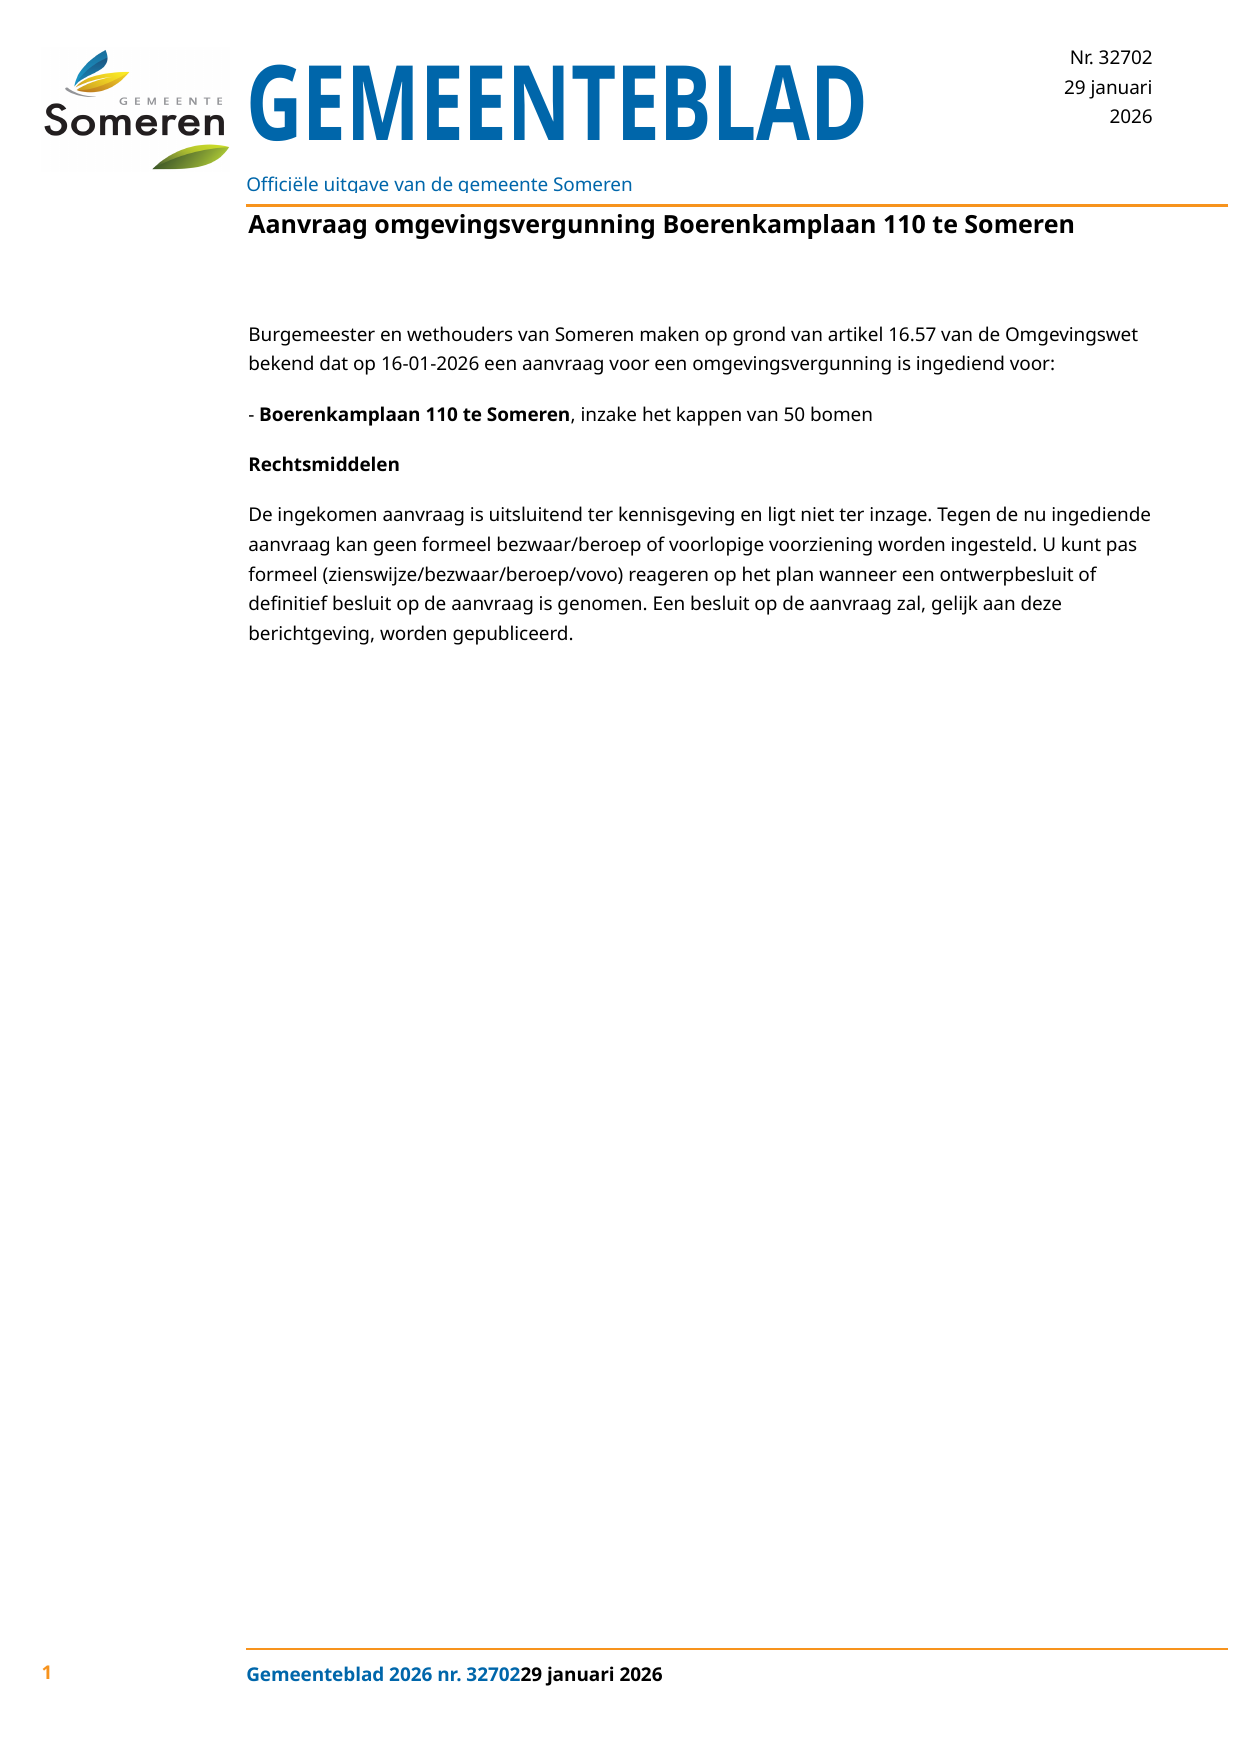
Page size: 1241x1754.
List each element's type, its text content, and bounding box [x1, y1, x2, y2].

text Burgemeester en wethouders van Someren maken op grond van artikel 16.57 van de Omgevingswet bekend dat op 16-01-2026 een aanvraag voor een omgevingsvergunning is ingediend voor: [248, 321, 1152, 376]
text Rechtsmiddelen [248, 451, 1152, 477]
picture [41, 47, 231, 172]
text De ingekomen aanvraag is uitsluitend ter kennisgeving en ligt niet ter inzage. Tegen de nu ingediende aanvraag kan geen formeel bezwaar/beroep of voorlopige voorziening worden ingesteld. U kunt pas formeel (zienswijze/bezwaar/beroep/vovo) reageren op het plan wanneer een ontwerpbesluit of definitief besluit op de aanvraag is genomen. Een besluit op de aanvraag zal, gelijk aan deze berichtgeving, worden gepubliceerd. [248, 502, 1152, 646]
text - Boerenkamplaan 110 te Someren, inzake het kappen van 50 bomen [248, 401, 1152, 426]
text Aanvraag omgevingsvergunning Boerenkamplaan 110 te Someren [248, 207, 1152, 241]
